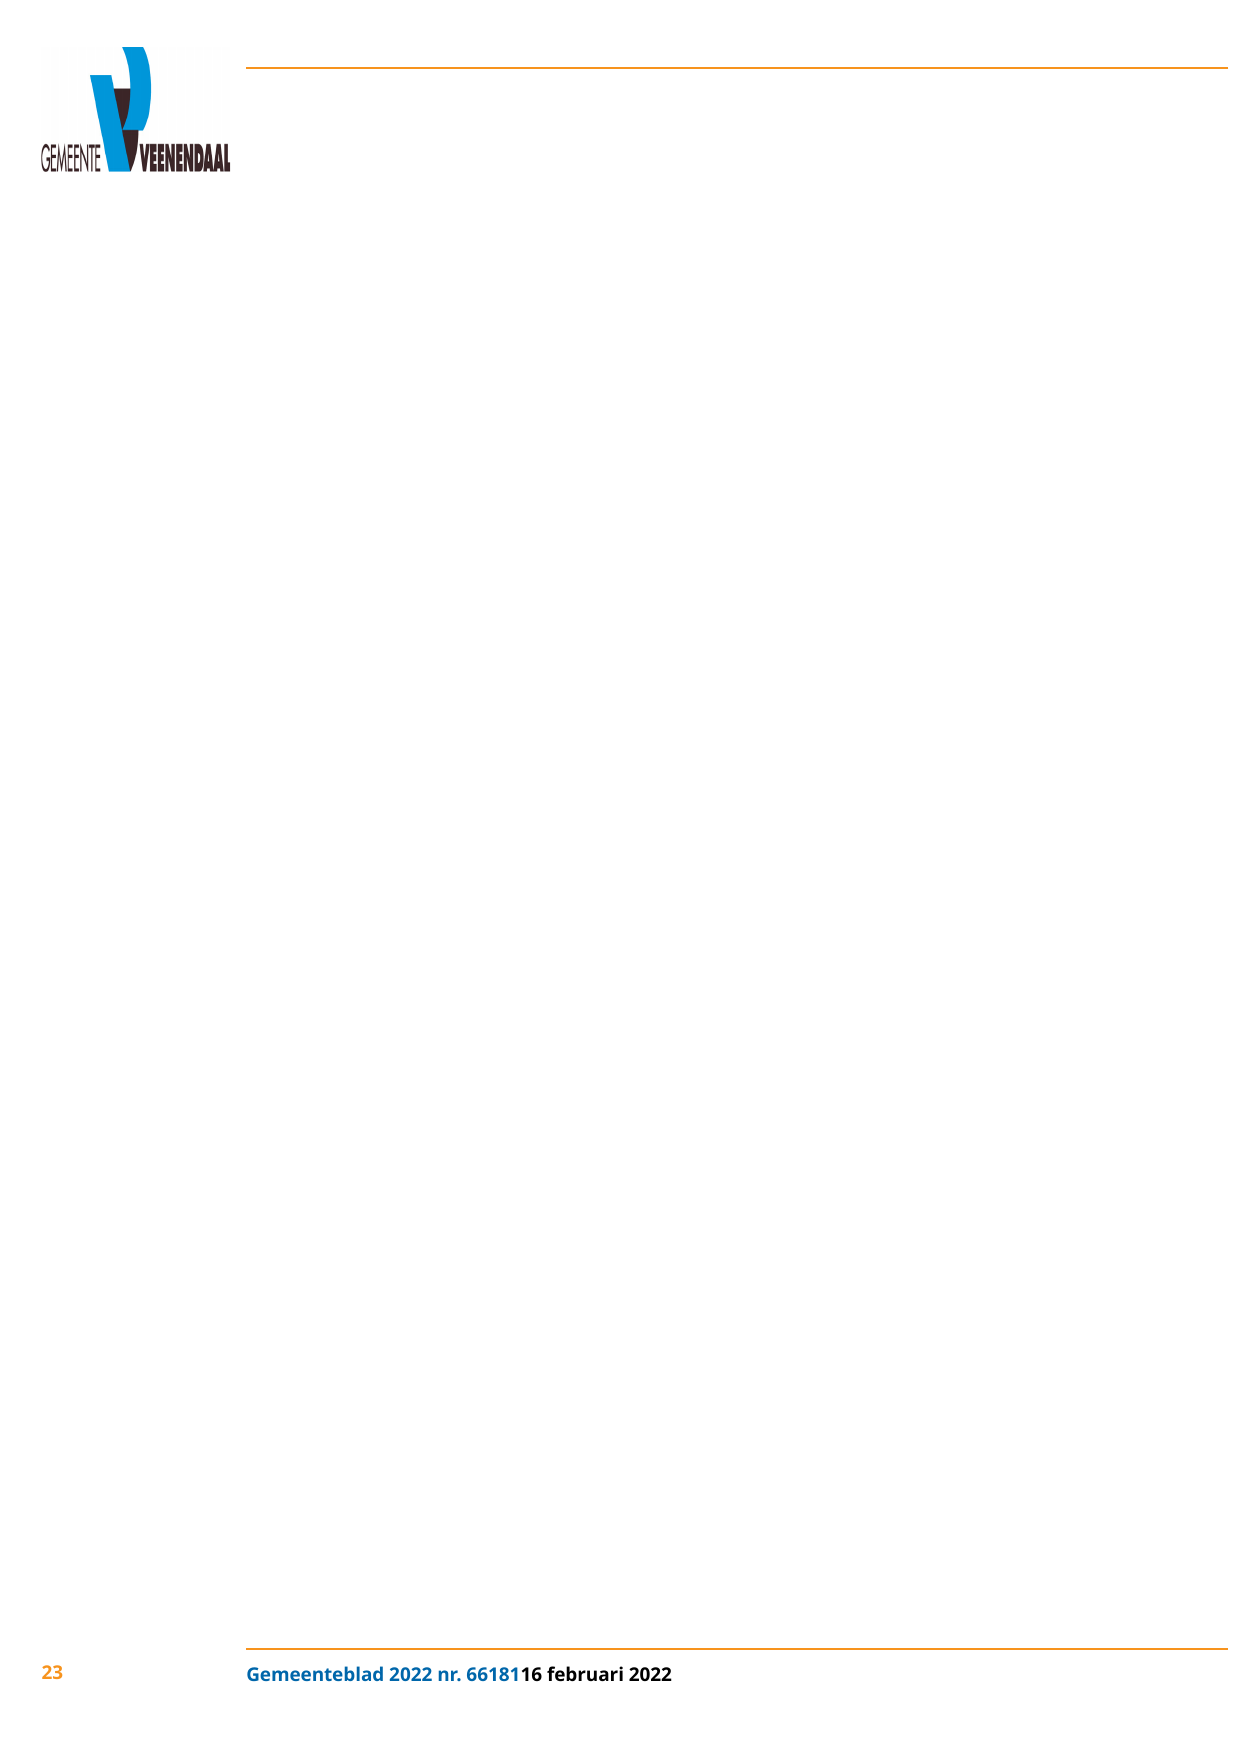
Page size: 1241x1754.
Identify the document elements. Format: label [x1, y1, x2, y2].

picture [123, 47, 231, 172]
picture [41, 47, 130, 172]
